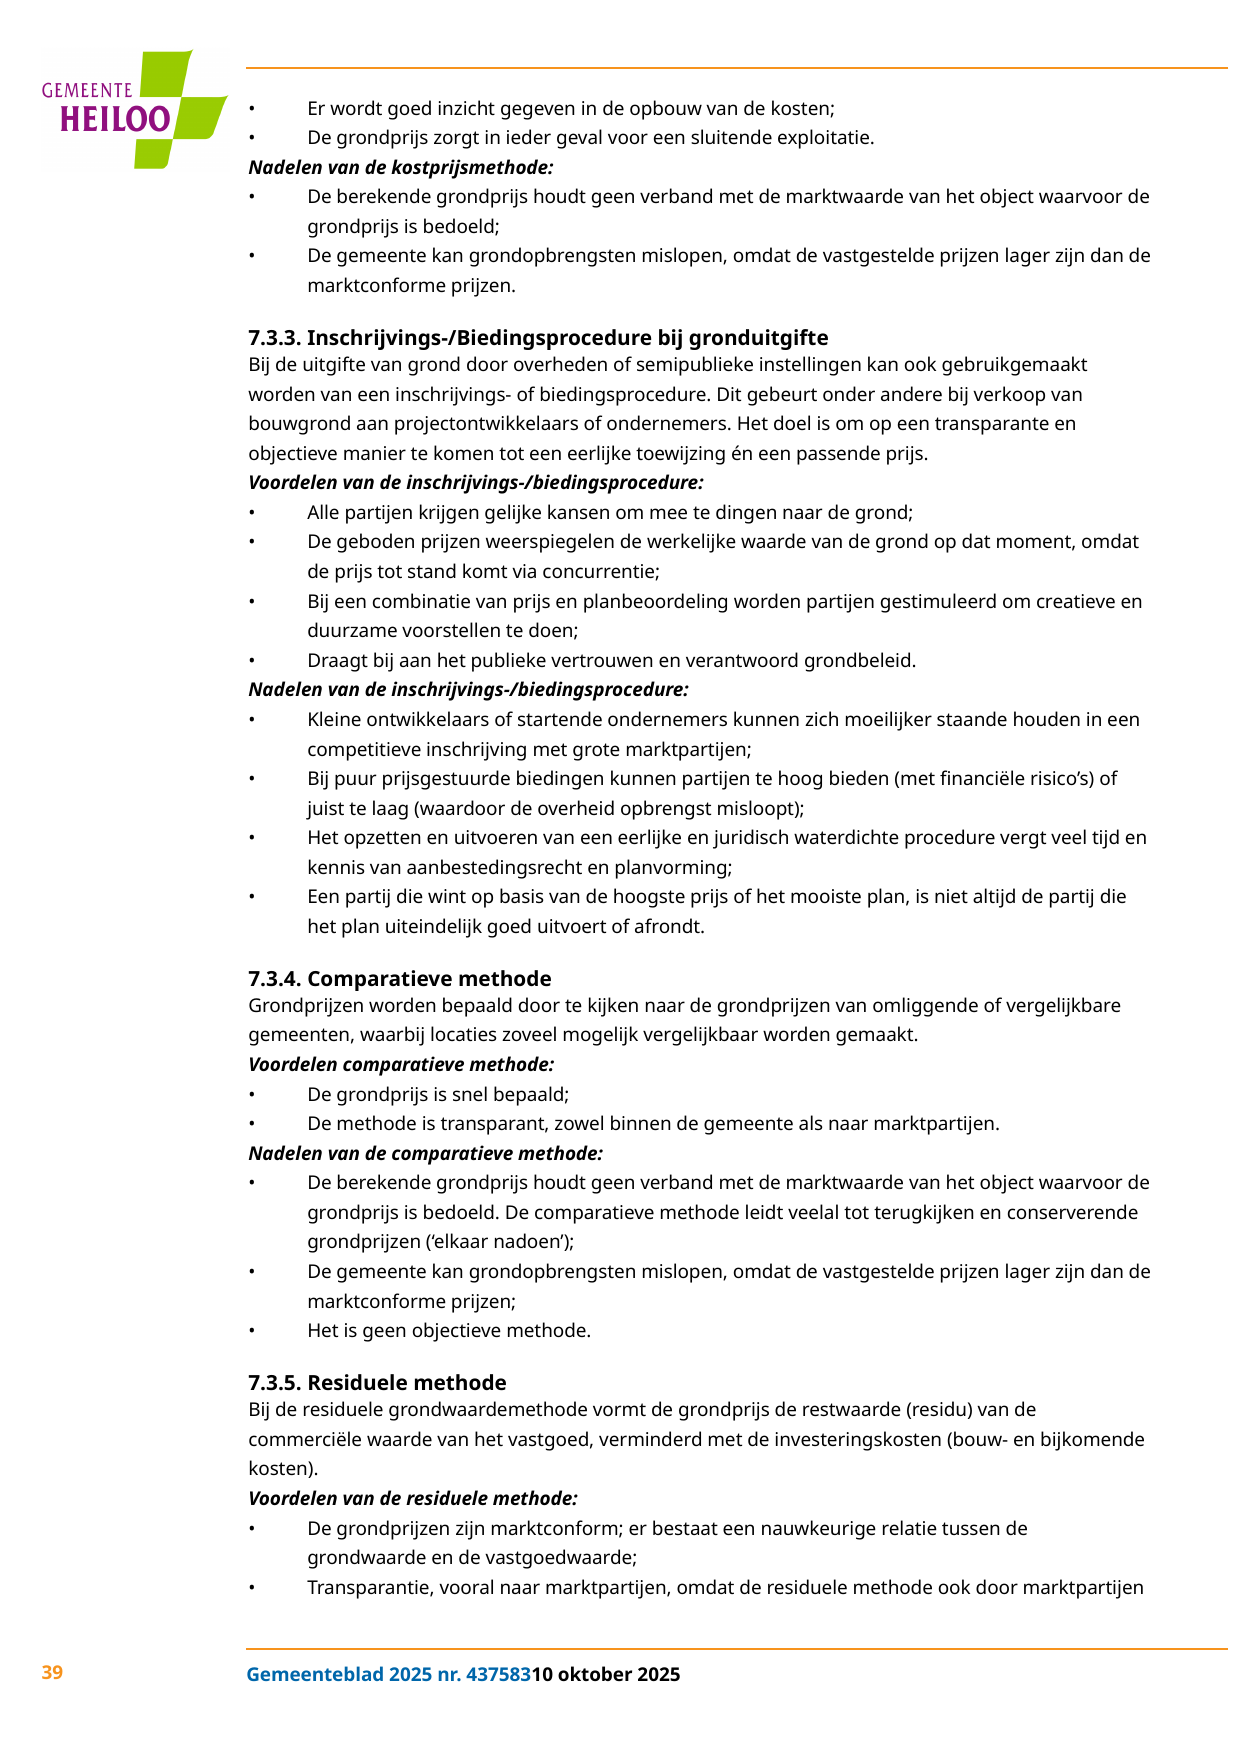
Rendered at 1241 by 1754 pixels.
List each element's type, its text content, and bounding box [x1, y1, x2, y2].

list Bij puur prijsgestuurde biedingen kunnen partijen te hoog bieden (met financiële risico’s) of juist te laag (waardoor de overheid opbrengst misloopt); [248, 765, 1152, 821]
list De geboden prijzen weerspiegelen de werkelijke waarde van de grond op dat moment, omdat de prijs tot stand komt via concurrentie; [248, 529, 1152, 584]
text Grondprijzen worden bepaald door te kijken naar de grondprijzen van omliggende of vergelijkbare gemeenten, waarbij locaties zoveel mogelijk vergelijkbaar worden gemaakt. [248, 992, 1152, 1047]
text Bij de residuele grondwaardemethode vormt de grondprijs de restwaarde (residu) van de commerciële waarde van het vastgoed, verminderd met de investeringskosten (bouw- en bijkomende kosten). [248, 1396, 1152, 1481]
text Nadelen van de kostprijsmethode: [248, 154, 1152, 180]
list Het is geen objectieve methode. [248, 1317, 1152, 1343]
text Voordelen comparatieve methode: [248, 1051, 1152, 1077]
text 7.3.4. Comparatieve methode [248, 964, 1152, 992]
list De grondprijs is snel bepaald; [248, 1081, 1152, 1107]
list De grondprijs zorgt in ieder geval voor een sluitende exploitatie. [248, 124, 1152, 150]
text Nadelen van de inschrijvings-/biedingsprocedure: [248, 677, 1152, 702]
list Kleine ontwikkelaars of startende ondernemers kunnen zich moeilijker staande houden in een competitieve inschrijving met grote marktpartijen; [248, 706, 1152, 761]
list De berekende grondprijs houdt geen verband met de marktwaarde van het object waarvoor de grondprijs is bedoeld; [248, 183, 1152, 239]
text Voordelen van de residuele methode: [248, 1485, 1152, 1511]
text 7.3.5. Residuele methode [248, 1368, 1152, 1396]
list De berekende grondprijs houdt geen verband met de marktwaarde van het object waarvoor de grondprijs is bedoeld. De comparatieve methode leidt veelal tot terugkijken en conserverende grondprijzen (‘elkaar nadoen’); [248, 1169, 1152, 1254]
list De grondprijzen zijn marktconform; er bestaat een nauwkeurige relatie tussen de grondwaarde en de vastgoedwaarde; [248, 1515, 1152, 1570]
list Alle partijen krijgen gelijke kansen om mee te dingen naar de grond; [248, 499, 1152, 525]
list Bij een combinatie van prijs en planbeoordeling worden partijen gestimuleerd om creatieve en duurzame voorstellen te doen; [248, 588, 1152, 643]
list Er wordt goed inzicht gegeven in de opbouw van de kosten; [248, 95, 1152, 121]
text Voordelen van de inschrijvings-/biedingsprocedure: [248, 469, 1152, 495]
list Draagt bij aan het publieke vertrouwen en verantwoord grondbeleid. [248, 647, 1152, 673]
text Bij de uitgifte van grond door overheden of semipublieke instellingen kan ook gebruikgemaakt worden van een inschrijvings- of biedingsprocedure. Dit gebeurt onder andere bij verkoop van bouwgrond aan projectontwikkelaars of ondernemers. Het doel is om op een transparante en objectieve manier te komen tot een eerlijke toewijzing én een passende prijs. [248, 351, 1152, 466]
list Transparantie, vooral naar marktpartijen, omdat de residuele methode ook door marktpartijen [248, 1574, 1152, 1599]
text Nadelen van de comparatieve methode: [248, 1140, 1152, 1166]
list De gemeente kan grondopbrengsten mislopen, omdat de vastgestelde prijzen lager zijn dan de marktconforme prijzen; [248, 1258, 1152, 1314]
list De methode is transparant, zowel binnen de gemeente als naar marktpartijen. [248, 1110, 1152, 1136]
picture [41, 47, 231, 172]
text 7.3.3. Inschrijvings-/Biedingsprocedure bij gronduitgifte [248, 323, 1152, 351]
list De gemeente kan grondopbrengsten mislopen, omdat de vastgestelde prijzen lager zijn dan de marktconforme prijzen. [248, 243, 1152, 298]
list Het opzetten en uitvoeren van een eerlijke en juridisch waterdichte procedure vergt veel tijd en kennis van aanbestedingsrecht en planvorming; [248, 824, 1152, 880]
list Een partij die wint op basis van de hoogste prijs of het mooiste plan, is niet altijd de partij die het plan uiteindelijk goed uitvoert of afrondt. [248, 884, 1152, 939]
